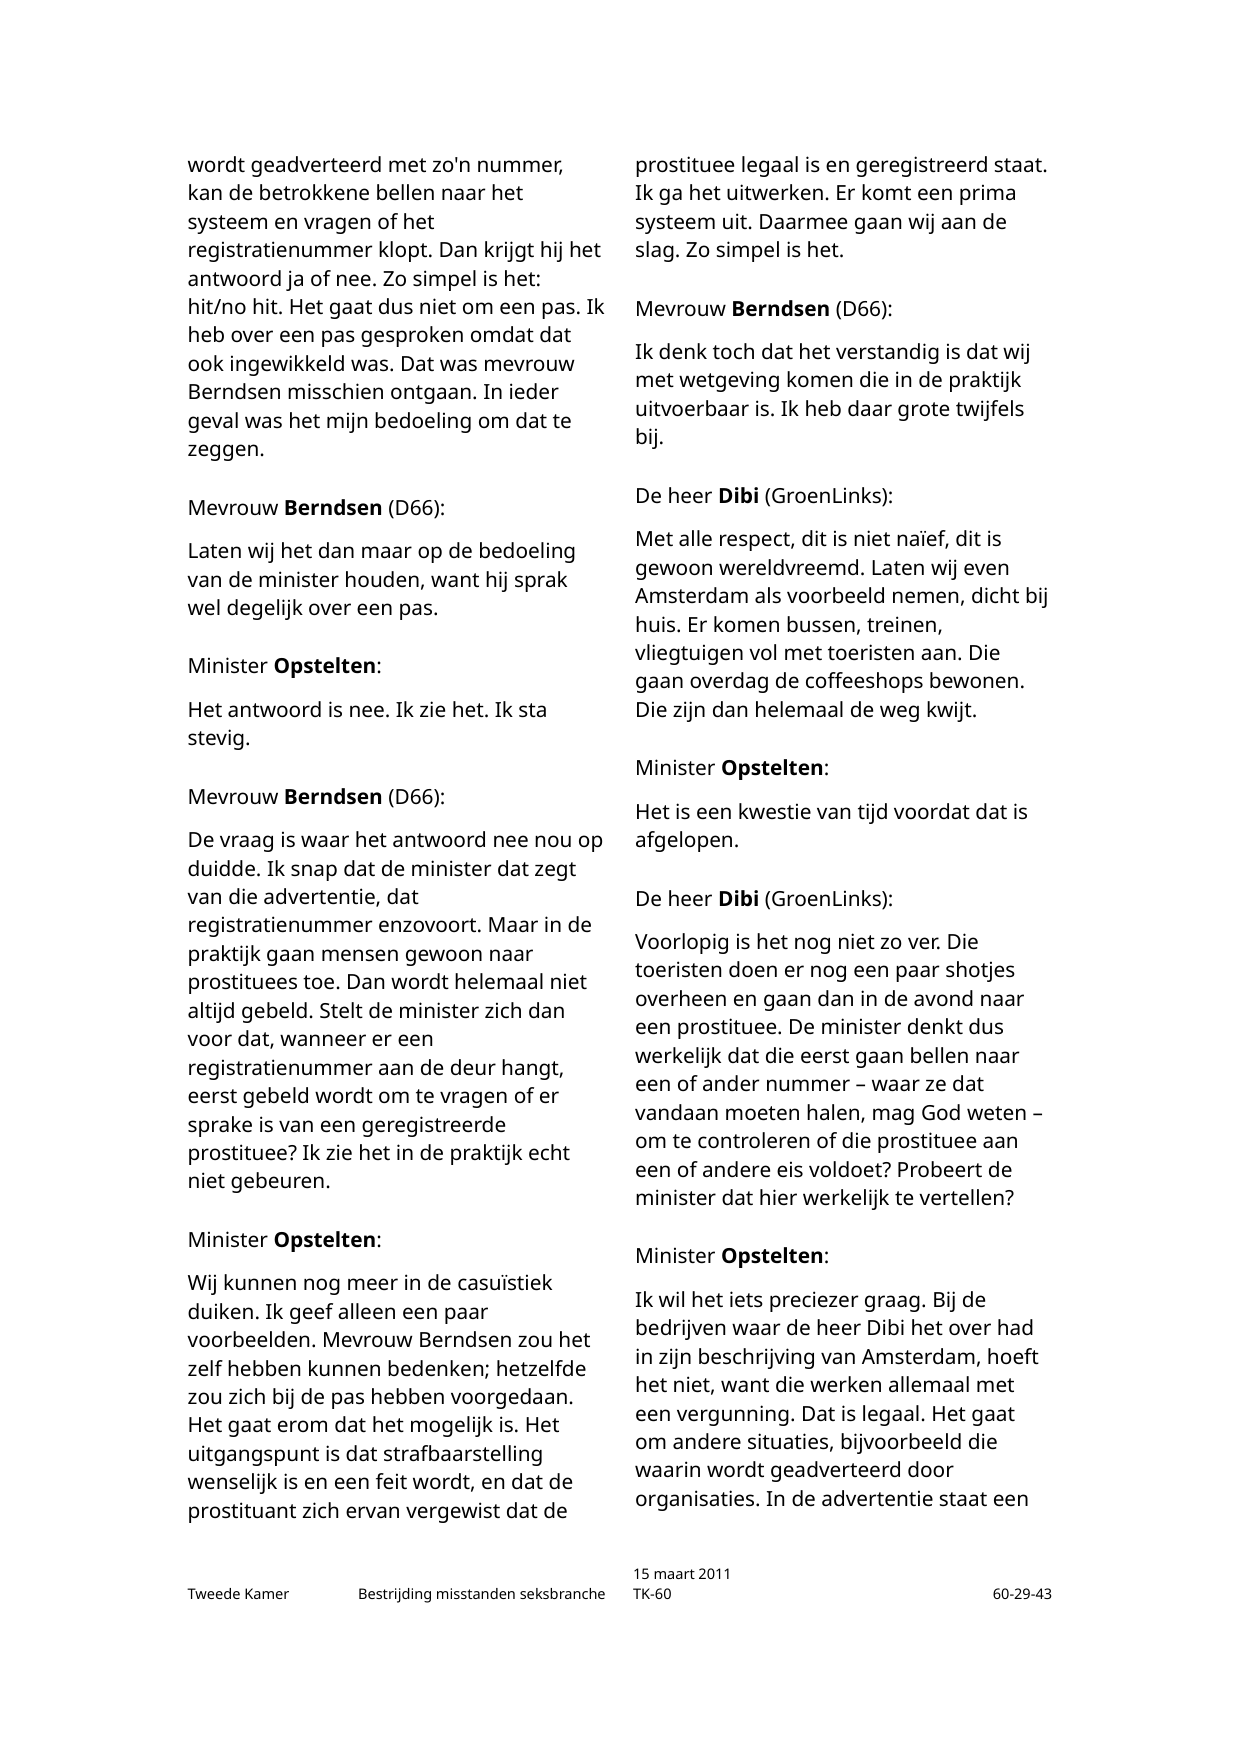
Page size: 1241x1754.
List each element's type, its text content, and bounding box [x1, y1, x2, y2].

text Ik denk toch dat het verstandig is dat wij met wetgeving komen die in de praktijk uitvoerbaar is. Ik heb daar grote twijfels bij. [635, 337, 1053, 451]
text wordt geadverteerd met zo'n nummer, kan de betrokkene bellen naar het systeem en vragen of het registratienummer klopt. Dan krijgt hij het antwoord ja of nee. Zo simpel is het: hit/no hit. Het gaat dus niet om een pas. Ik heb over een pas gesproken omdat dat ook ingewikkeld was. Dat was mevrouw Berndsen misschien ontgaan. In ieder geval was het mijn bedoeling om dat te zeggen. [187, 150, 605, 463]
text Mevrouw Berndsen (D66): [635, 294, 1053, 322]
text De heer Dibi (GroenLinks): [635, 884, 1053, 912]
text De vraag is waar het antwoord nee nou op duidde. Ik snap dat de minister dat zegt van die advertentie, dat registratienummer enzovoort. Maar in de praktijk gaan mensen gewoon naar prostituees toe. Dan wordt helemaal niet altijd gebeld. Stelt de minister zich dan voor dat, wanneer er een registratienummer aan de deur hangt, eerst gebeld wordt om te vragen of er sprake is van een geregistreerde prostituee? Ik zie het in de praktijk echt niet gebeuren. [187, 825, 605, 1195]
text prostituee legaal is en geregistreerd staat. Ik ga het uitwerken. Er komt een prima systeem uit. Daarmee gaan wij aan de slag. Zo simpel is het. [635, 150, 1053, 264]
text Minister Opstelten: [635, 753, 1053, 782]
text Wij kunnen nog meer in de casuïstiek duiken. Ik geef alleen een paar voorbeelden. Mevrouw Berndsen zou het zelf hebben kunnen bedenken; hetzelfde zou zich bij de pas hebben voorgedaan. Het gaat erom dat het mogelijk is. Het uitgangspunt is dat strafbaarstelling wenselijk is en een feit wordt, en dat de prostituant zich ervan vergewist dat de [187, 1268, 605, 1524]
text Minister Opstelten: [635, 1242, 1053, 1270]
text Het is een kwestie van tijd voordat dat is afgelopen. [635, 797, 1053, 854]
text Met alle respect, dit is niet naïef, dit is gewoon wereldvreemd. Laten wij even Amsterdam als voorbeeld nemen, dicht bij huis. Er komen bussen, treinen, vliegtuigen vol met toeristen aan. Die gaan overdag de coffeeshops bewonen. Die zijn dan helemaal de weg kwijt. [635, 524, 1053, 723]
text Voorlopig is het nog niet zo ver. Die toeristen doen er nog een paar shotjes overheen en gaan dan in de avond naar een prostituee. De minister denkt dus werkelijk dat die eerst gaan bellen naar een of ander nummer – waar ze dat vandaan moeten halen, mag God weten – om te controleren of die prostituee aan een of andere eis voldoet? Probeert de minister dat hier werkelijk te vertellen? [635, 927, 1053, 1212]
text De heer Dibi (GroenLinks): [635, 481, 1053, 509]
text Het antwoord is nee. Ik zie het. Ik sta stevig. [187, 695, 605, 752]
text Ik wil het iets preciezer graag. Bij de bedrijven waar de heer Dibi het over had in zijn beschrijving van Amsterdam, hoeft het niet, want die werken allemaal met een vergunning. Dat is legaal. Het gaat om andere situaties, bijvoorbeeld die waarin wordt geadverteerd door organisaties. In de advertentie staat een [635, 1285, 1053, 1512]
text Mevrouw Berndsen (D66): [187, 782, 605, 810]
text Laten wij het dan maar op de bedoeling van de minister houden, want hij sprak wel degelijk over een pas. [187, 536, 605, 622]
text Minister Opstelten: [187, 1225, 605, 1253]
text Mevrouw Berndsen (D66): [187, 493, 605, 521]
text Minister Opstelten: [187, 652, 605, 680]
